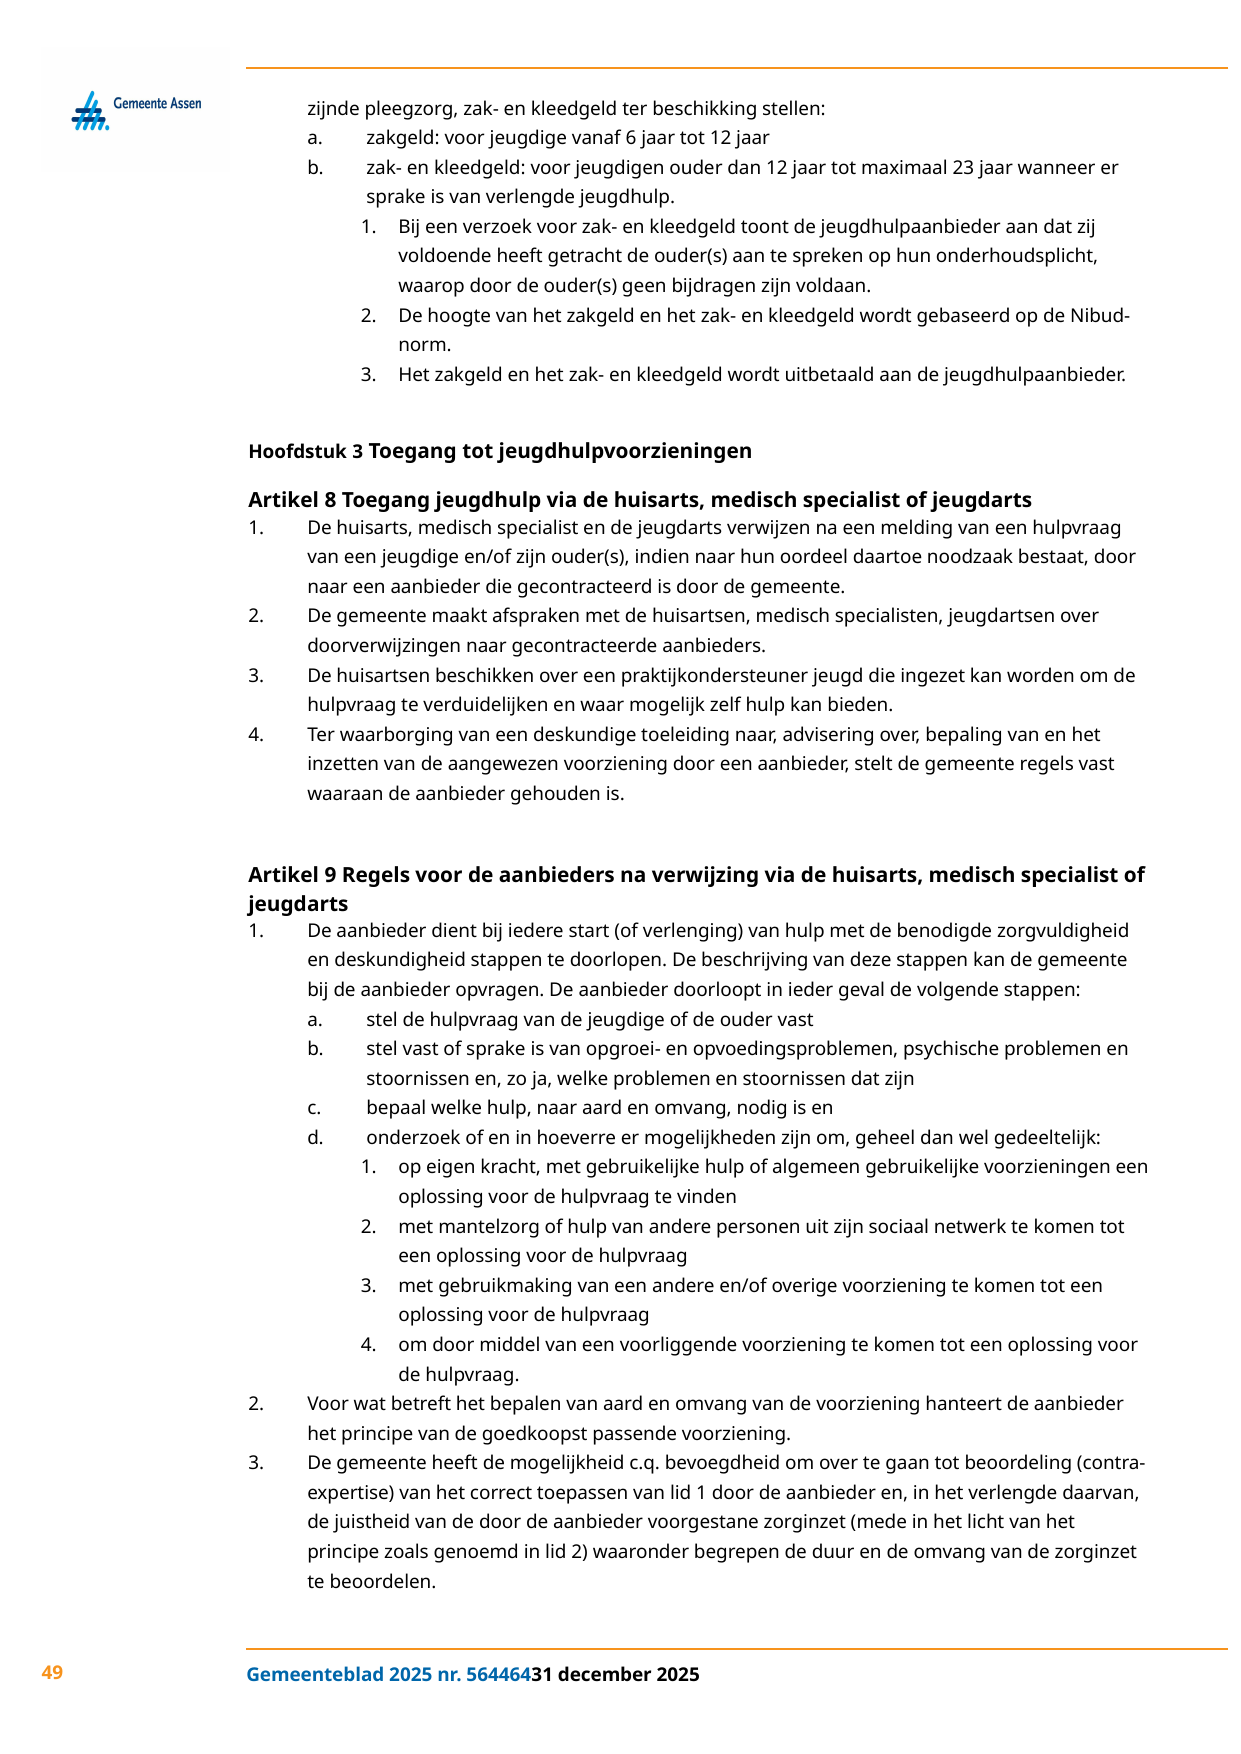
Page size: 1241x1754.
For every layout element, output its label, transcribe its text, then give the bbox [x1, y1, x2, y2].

list De huisartsen beschikken over een praktijkondersteuner jeugd die ingezet kan worden om de hulpvraag te verduidelijken en waar mogelijk zelf hulp kan bieden. [248, 662, 1152, 717]
text Artikel 8 Toegang jeugdhulp via de huisarts, medisch specialist of jeugdarts [248, 486, 1152, 514]
list om door middel van een voorliggende voorziening te komen tot een oplossing voor de hulpvraag. [361, 1331, 1152, 1387]
list De hoogte van het zakgeld en het zak- en kleedgeld wordt gebaseerd op de Nibud-norm. [361, 302, 1152, 357]
list met mantelzorg of hulp van andere personen uit zijn sociaal netwerk te komen tot een oplossing voor de hulpvraag [361, 1213, 1152, 1268]
picture [41, 47, 231, 172]
text Artikel 9 Regels voor de aanbieders na verwijzing via de huisarts, medisch specialist of jeugdarts [248, 860, 1152, 917]
list Het zakgeld en het zak- en kleedgeld wordt uitbetaald aan de jeugdhulpaanbieder. [361, 361, 1152, 387]
list Ter waarborging van een deskundige toeleiding naar, advisering over, bepaling van en het inzetten van de aangewezen voorziening door een aanbieder, stelt de gemeente regels vast waaraan de aanbieder gehouden is. [248, 721, 1152, 806]
list met gebruikmaking van een andere en/of overige voorziening te komen tot een oplossing voor de hulpvraag [361, 1272, 1152, 1327]
list onderzoek of en in hoeverre er mogelijkheden zijn om, geheel dan wel gedeeltelijk: [307, 1124, 1152, 1150]
list Voor wat betreft het bepalen van aard en omvang van de voorziening hanteert de aanbieder het principe van de goedkoopst passende voorziening. [248, 1390, 1152, 1446]
list stel vast of sprake is van opgroei- en opvoedingsproblemen, psychische problemen en stoornissen en, zo ja, welke problemen en stoornissen dat zijn [307, 1035, 1152, 1091]
list Bij een verzoek voor zak- en kleedgeld toont de jeugdhulpaanbieder aan dat zij voldoende heeft getracht de ouder(s) aan te spreken op hun onderhoudsplicht, waarop door de ouder(s) geen bijdragen zijn voldaan. [361, 213, 1152, 298]
list bepaal welke hulp, naar aard en omvang, nodig is en [307, 1094, 1152, 1120]
list De huisarts, medisch specialist en de jeugdarts verwijzen na een melding van een hulpvraag van een jeugdige en/of zijn ouder(s), indien naar hun oordeel daartoe noodzaak bestaat, door naar een aanbieder die gecontracteerd is door de gemeente. [248, 514, 1152, 599]
list zijnde pleegzorg, zak- en kleedgeld ter beschikking stellen: [248, 95, 1152, 121]
text Hoofdstuk 3 Toegang tot jeugdhulpvoorzieningen [248, 436, 1152, 465]
list De aanbieder dient bij iedere start (of verlenging) van hulp met de benodigde zorgvuldigheid en deskundigheid stappen te doorlopen. De beschrijving van deze stappen kan de gemeente bij de aanbieder opvragen. De aanbieder doorloopt in ieder geval de volgende stappen: [248, 917, 1152, 1002]
list zak- en kleedgeld: voor jeugdigen ouder dan 12 jaar tot maximaal 23 jaar wanneer er sprake is van verlengde jeugdhulp. [307, 154, 1152, 209]
list op eigen kracht, met gebruikelijke hulp of algemeen gebruikelijke voorzieningen een oplossing voor de hulpvraag te vinden [361, 1154, 1152, 1209]
list De gemeente heeft de mogelijkheid c.q. bevoegdheid om over te gaan tot beoordeling (contra-expertise) van het correct toepassen van lid 1 door de aanbieder en, in het verlengde daarvan, de juistheid van de door de aanbieder voorgestane zorginzet (mede in het licht van het principe zoals genoemd in lid 2) waaronder begrepen de duur en de omvang van de zorginzet te beoordelen. [248, 1449, 1152, 1594]
list De gemeente maakt afspraken met de huisartsen, medisch specialisten, jeugdartsen over doorverwijzingen naar gecontracteerde aanbieders. [248, 603, 1152, 658]
list zakgeld: voor jeugdige vanaf 6 jaar tot 12 jaar [307, 124, 1152, 150]
list stel de hulpvraag van de jeugdige of de ouder vast [307, 1006, 1152, 1032]
